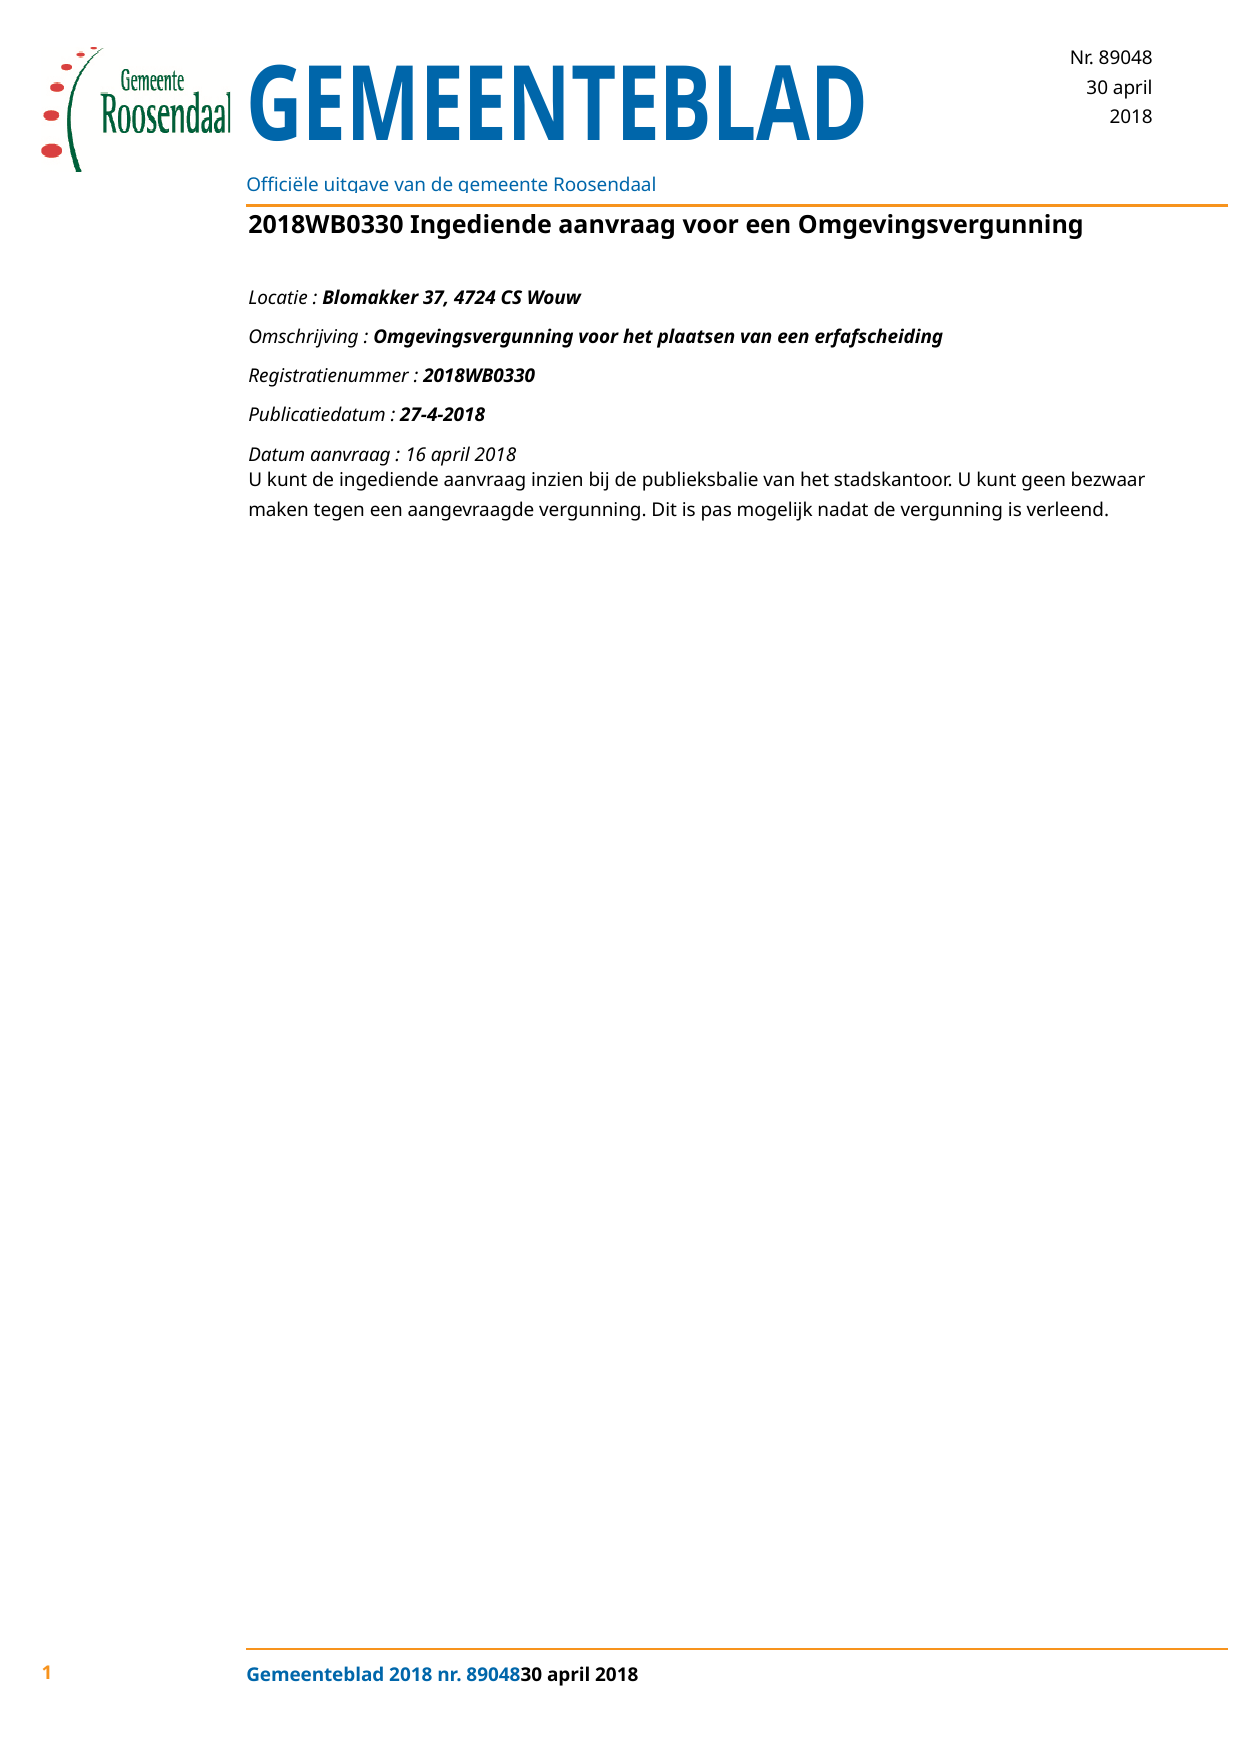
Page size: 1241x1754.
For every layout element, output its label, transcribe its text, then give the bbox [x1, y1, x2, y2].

picture [41, 47, 231, 172]
text Locatie : Blomakker 37, 4724 CS Wouw [248, 284, 1152, 309]
text Omschrijving : Omgevingsvergunning voor het plaatsen van een erfafscheiding [248, 323, 1152, 349]
text U kunt de ingediende aanvraag inzien bij de publieksbalie van het stadskantoor. U kunt geen bezwaar maken tegen een aangevraagde vergunning. Dit is pas mogelijk nadat de vergunning is verleend. [248, 467, 1152, 522]
text 2018WB0330 Ingediende aanvraag voor een Omgevingsvergunning [248, 207, 1152, 241]
text Registratienummer : 2018WB0330 [248, 362, 1152, 388]
text Datum aanvraag : 16 april 2018 [248, 441, 1152, 467]
text Publicatiedatum : 27-4-2018 [248, 402, 1152, 427]
